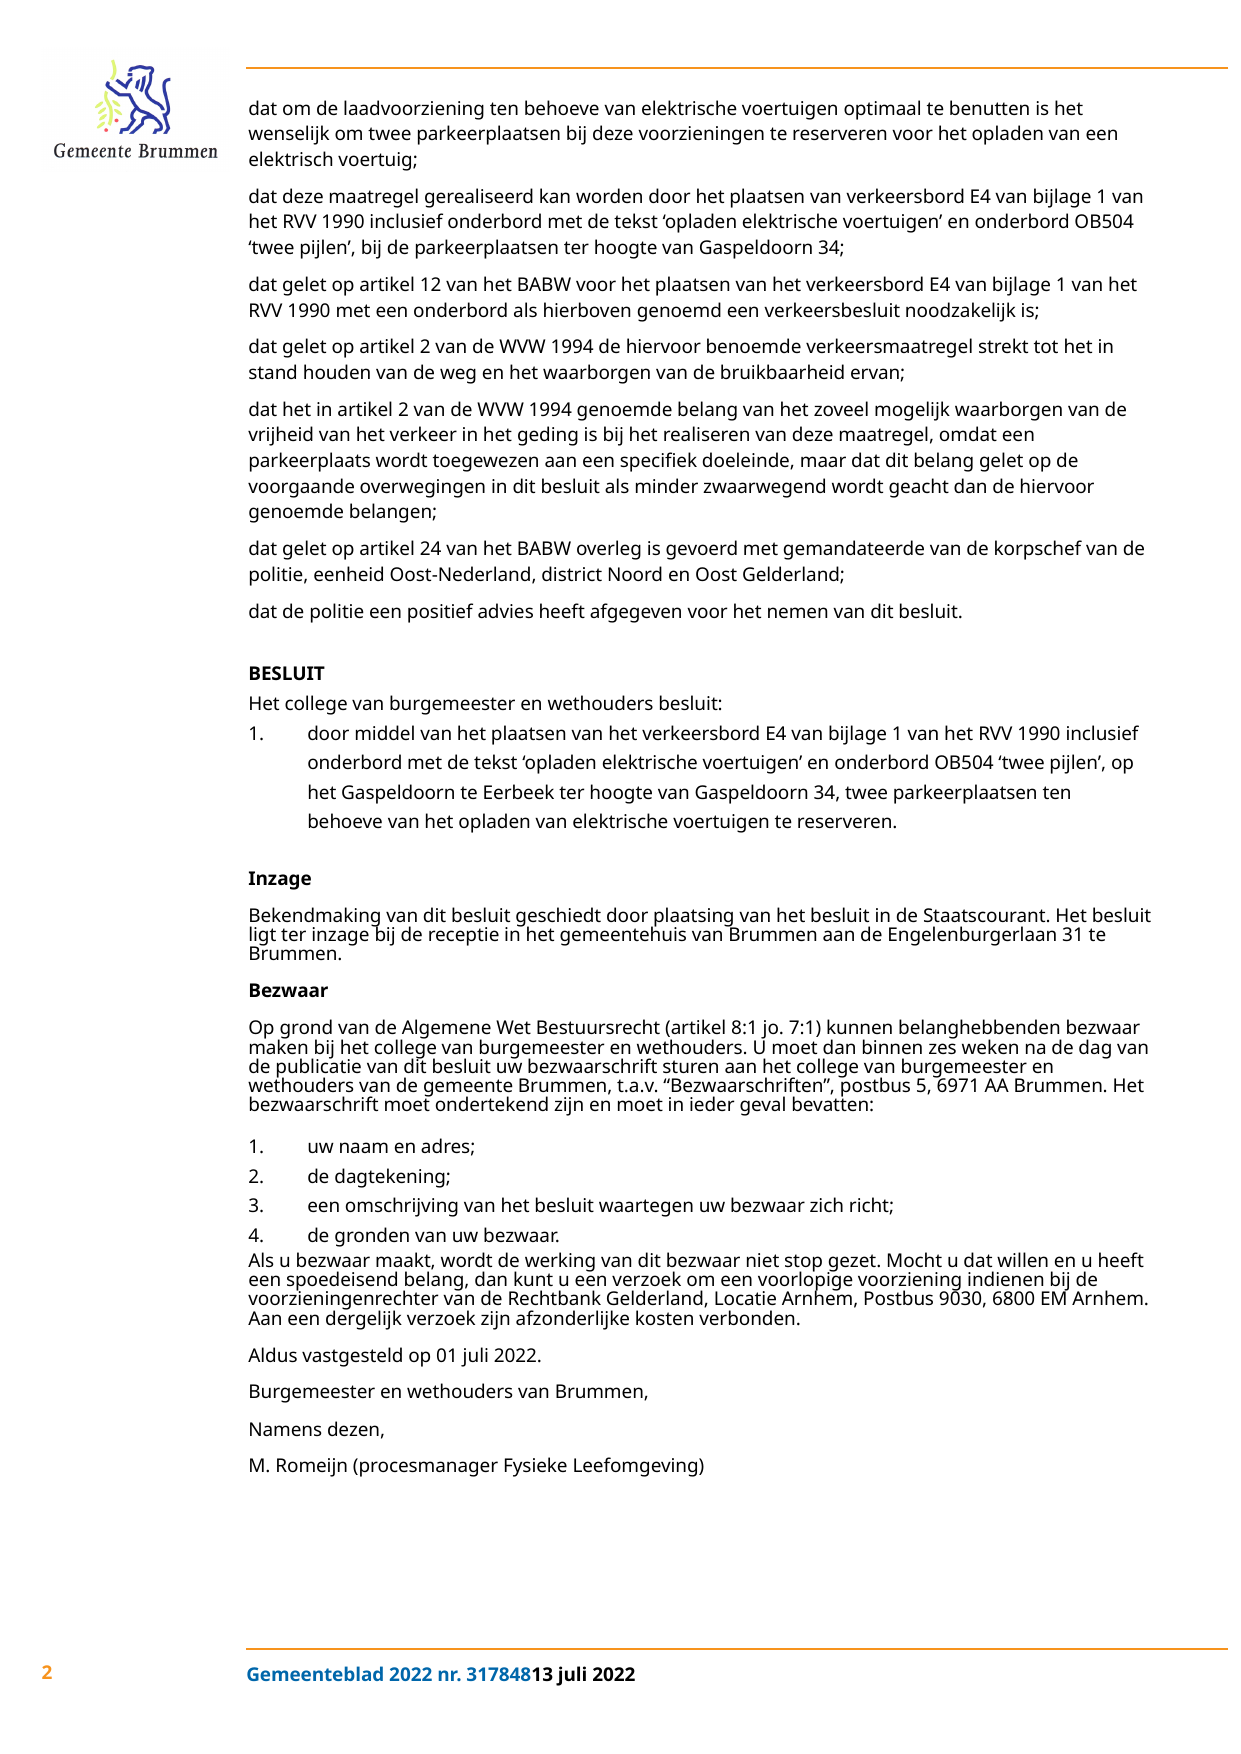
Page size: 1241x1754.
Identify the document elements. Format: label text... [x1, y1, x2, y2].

list uw naam en adres; [248, 1133, 1152, 1159]
text Bezwaar [248, 982, 1152, 1002]
picture [41, 47, 231, 172]
text dat om de laadvoorziening ten behoeve van elektrische voertuigen optimaal te benutten is het wenselijk om twee parkeerplaatsen bij deze voorzieningen te reserveren voor het opladen van een elektrisch voertuig; [248, 95, 1152, 172]
text M. Romeijn (procesmanager Fysieke Leefomgeving) [248, 1457, 1152, 1477]
text Op grond van de Algemene Wet Bestuursrecht (artikel 8:1 jo. 7:1) kunnen belanghebbenden bezwaar maken bij het college van burgemeester en wethouders. U moet dan binnen zes weken na de dag van de publicatie van dit besluit uw bezwaarschrift sturen aan het college van burgemeester en wethouders van de gemeente Brummen, t.a.v. “Bezwaarschriften”, postbus 5, 6971 AA Brummen. Het bezwaarschrift moet ondertekend zijn en moet in ieder geval bevatten: [248, 1019, 1152, 1116]
text dat deze maatregel gerealiseerd kan worden door het plaatsen van verkeersbord E4 van bijlage 1 van het RVV 1990 inclusief onderbord met de tekst ‘opladen elektrische voertuigen’ en onderbord OB504 ‘twee pijlen’, bij de parkeerplaatsen ter hoogte van Gaspeldoorn 34; [248, 183, 1152, 260]
text Namens dezen, [248, 1421, 1152, 1440]
text Burgemeester en wethouders van Brummen, [248, 1383, 1152, 1403]
list de dagtekening; [248, 1163, 1152, 1189]
text dat gelet op artikel 24 van het BABW overleg is gevoerd met gemandateerde van de korpschef van de politie, eenheid Oost-Nederland, district Noord en Oost Gelderland; [248, 535, 1152, 587]
text dat het in artikel 2 van de WVW 1994 genoemde belang van het zoveel mogelijk waarborgen van de vrijheid van het verkeer in het geding is bij het realiseren van deze maatregel, omdat een parkeerplaats wordt toegewezen aan een specifiek doeleinde, maar dat dit belang gelet op de voorgaande overwegingen in dit besluit als minder zwaarwegend wordt geacht dan de hiervoor genoemde belangen; [248, 396, 1152, 524]
text Als u bezwaar maakt, wordt de werking van dit bezwaar niet stop gezet. Mocht u dat willen en u heeft een spoedeisend belang, dan kunt u een verzoek om een voorlopige voorziening indienen bij de voorzieningenrechter van de Rechtbank Gelderland, Locatie Arnhem, Postbus 9030, 6800 EM Arnhem. Aan een dergelijk verzoek zijn afzonderlijke kosten verbonden. [248, 1252, 1152, 1329]
text dat gelet op artikel 12 van het BABW voor het plaatsen van het verkeersbord E4 van bijlage 1 van het RVV 1990 met een onderbord als hierboven genoemd een verkeersbesluit noodzakelijk is; [248, 271, 1152, 322]
text Het college van burgemeester en wethouders besluit: [248, 690, 1152, 716]
text Aldus vastgesteld op 01 juli 2022. [248, 1347, 1152, 1366]
list een omschrijving van het besluit waartegen uw bezwaar zich richt; [248, 1193, 1152, 1218]
list de gronden van uw bezwaar. [248, 1222, 1152, 1248]
text Bekendmaking van dit besluit geschiedt door plaatsing van het besluit in de Staatscourant. Het besluit ligt ter inzage bij de receptie in het gemeentehuis van Brummen aan de Engelenburgerlaan 31 te Brummen. [248, 907, 1152, 965]
text dat de politie een positief advies heeft afgegeven voor het nemen van dit besluit. [248, 598, 1152, 623]
text BESLUIT [248, 661, 1152, 686]
text dat gelet op artikel 2 van de WVW 1994 de hiervoor benoemde verkeersmaatregel strekt tot het in stand houden van de weg en het waarborgen van de bruikbaarheid ervan; [248, 333, 1152, 385]
list door middel van het plaatsen van het verkeersbord E4 van bijlage 1 van het RVV 1990 inclusief onderbord met de tekst ‘opladen elektrische voertuigen’ en onderbord OB504 ‘twee pijlen’, op het Gaspeldoorn te Eerbeek ter hoogte van Gaspeldoorn 34, twee parkeerplaatsen ten behoeve van het opladen van elektrische voertuigen te reserveren. [248, 720, 1152, 834]
text Inzage [248, 870, 1152, 889]
